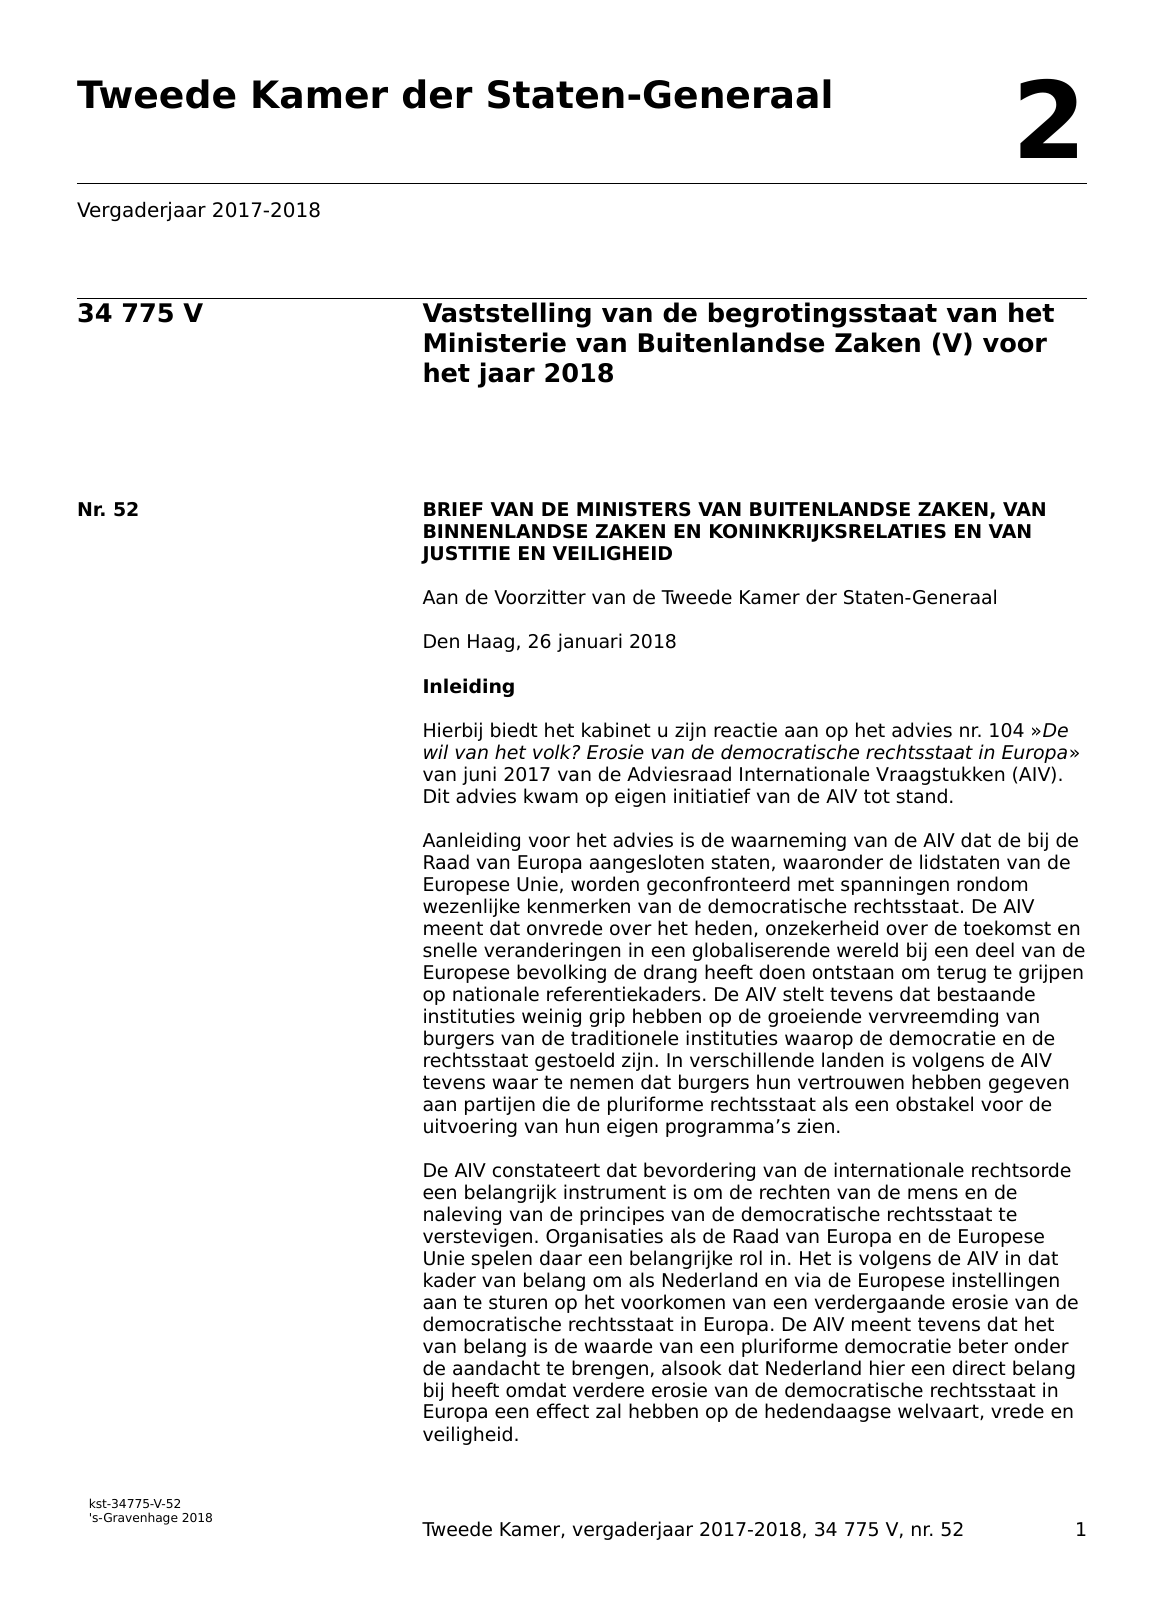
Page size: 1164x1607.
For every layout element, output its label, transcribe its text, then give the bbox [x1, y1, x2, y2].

subtitle 34 775 V Vaststelling van de begrotingsstaat van het Ministerie van Buitenlandse Zaken (V) voor het jaar 2018 [77, 299, 1087, 388]
text Hierbij biedt het kabinet u zijn reactie aan op het advies nr. 104 »De wil van het volk? Erosie van de democratische rechtsstaat in Europa» van juni 2017 van de Adviesraad Internationale Vraagstukken (AIV). Dit advies kwam op eigen initiatief van de AIV tot stand. [422, 720, 1087, 808]
table_header 2 [886, 59, 1087, 183]
table_header Tweede Kamer der Staten-Generaal [77, 59, 886, 183]
text Den Haag, 26 januari 2018 [422, 631, 1087, 653]
text kst-34775-V-52 [88, 1497, 323, 1511]
text Aanleiding voor het advies is de waarneming van de AIV dat de bij de Raad van Europa aangesloten staten, waaronder de lidstaten van de Europese Unie, worden geconfronteerd met spanningen rondom wezenlijke kenmerken van de democratische rechtsstaat. De AIV meent dat onvrede over het heden, onzekerheid over de toekomst en snelle veranderingen in een globaliserende wereld bij een deel van de Europese bevolking de drang heeft doen ontstaan om terug te grijpen op nationale referentiekaders. De AIV stelt tevens dat bestaande instituties weinig grip hebben op de groeiende vervreemding van burgers van de traditionele instituties waarop de democratie en de rechtsstaat gestoeld zijn. In verschillende landen is volgens de AIV tevens waar te nemen dat burgers hun vertrouwen hebben gegeven aan partijen die de pluriforme rechtsstaat als een obstakel voor de uitvoering van hun eigen programma’s zien. [422, 830, 1087, 1137]
subtitle Nr. 52 BRIEF VAN DE MINISTERS VAN BUITENLANDSE ZAKEN, VAN BINNENLANDSE ZAKEN EN KONINKRIJKSRELATIES EN VAN JUSTITIE EN VEILIGHEID [77, 499, 1087, 565]
text Aan de Voorzitter van de Tweede Kamer der Staten-Generaal [422, 587, 1087, 609]
text De AIV constateert dat bevordering van de internationale rechtsorde een belangrijk instrument is om de rechten van de mens en de naleving van de principes van de democratische rechtsstaat te verstevigen. Organisaties als de Raad van Europa en de Europese Unie spelen daar een belangrijke rol in. Het is volgens de AIV in dat kader van belang om als Nederland en via de Europese instellingen aan te sturen op het voorkomen van een verdergaande erosie van de democratische rechtsstaat in Europa. De AIV meent tevens dat het van belang is de waarde van een pluriforme democratie beter onder de aandacht te brengen, alsook dat Nederland hier een direct belang bij heeft omdat verdere erosie van de democratische rechtsstaat in Europa een effect zal hebben op de hedendaagse welvaart, vrede en veiligheid. [422, 1160, 1087, 1445]
table_cell Vergaderjaar 2017-2018 [77, 184, 1087, 298]
subtitle Inleiding [422, 676, 1087, 697]
text 's-Gravenhage 2018 [88, 1511, 323, 1525]
